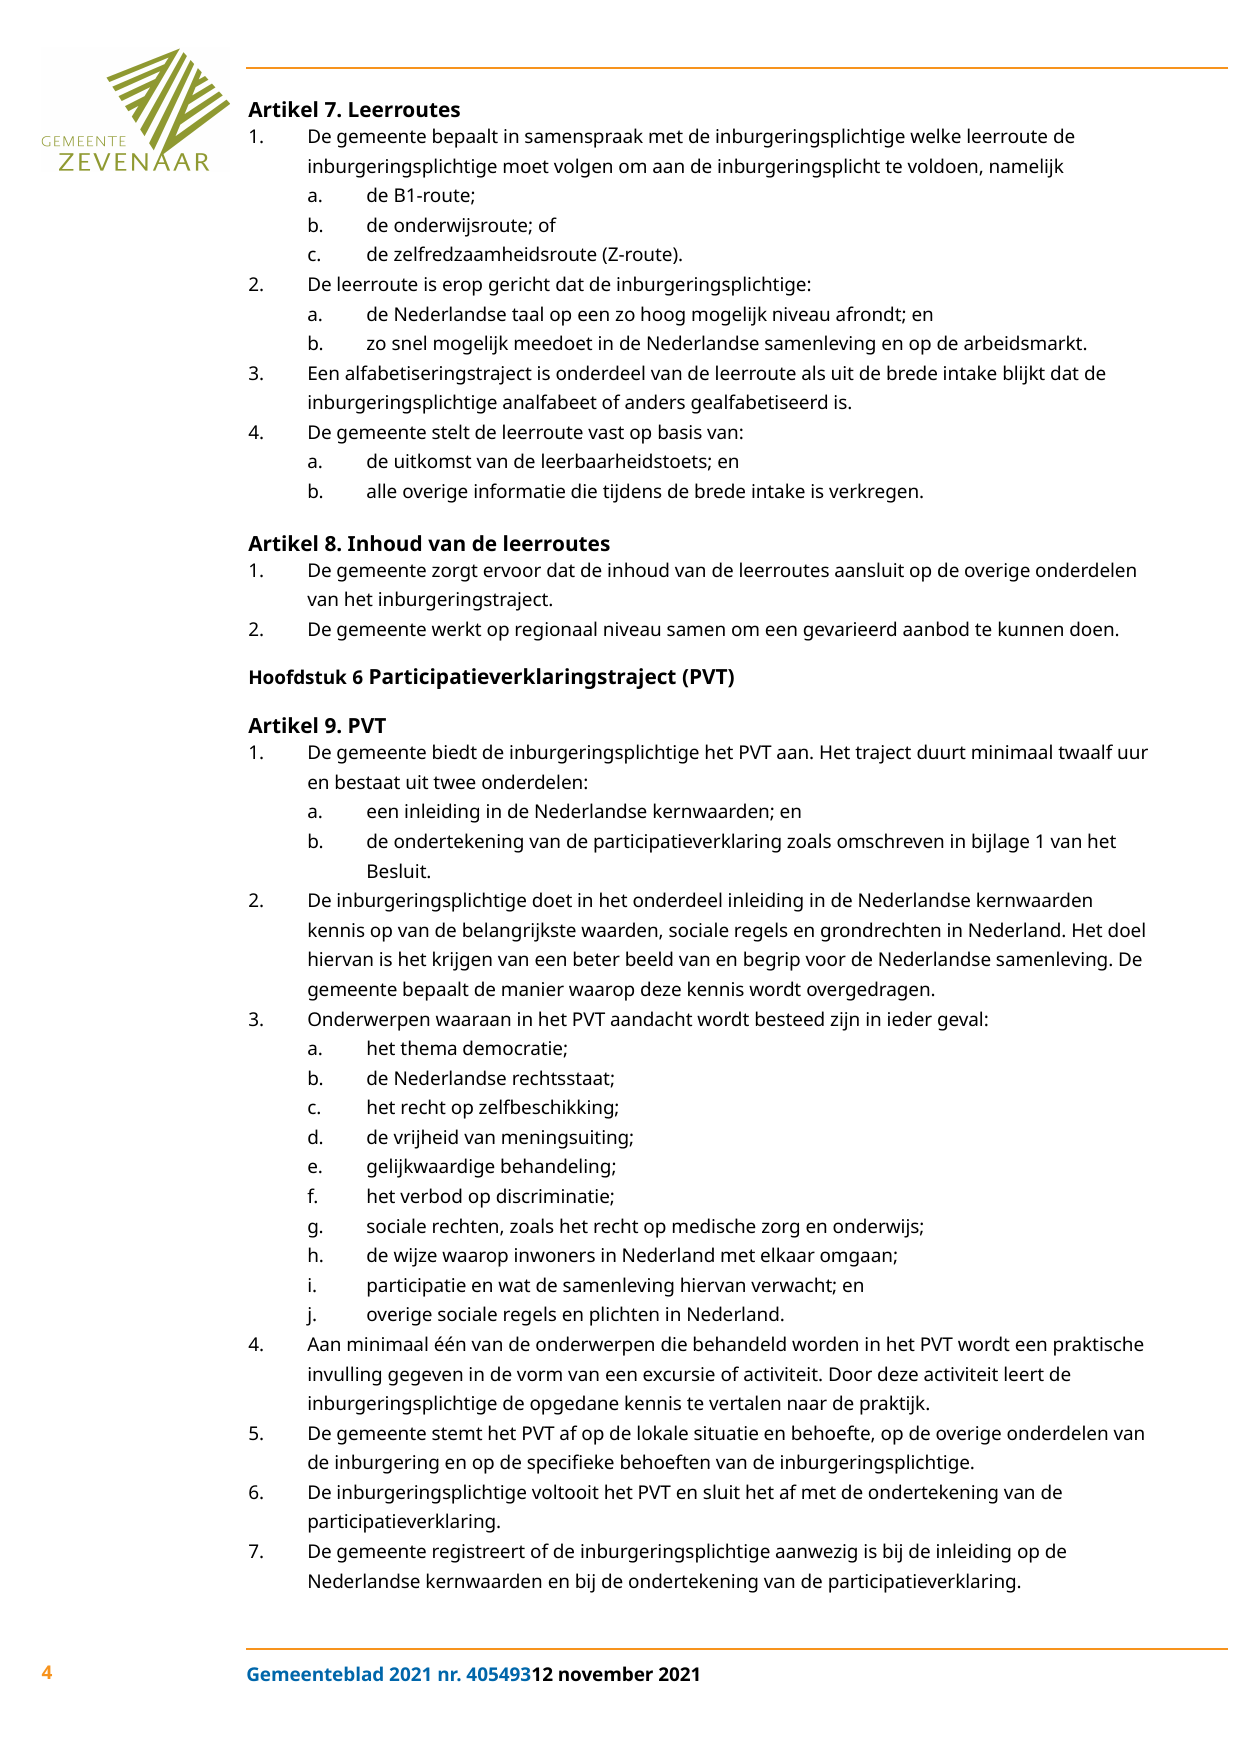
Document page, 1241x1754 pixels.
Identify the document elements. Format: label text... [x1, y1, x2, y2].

list de zelfredzaamheidsroute (Z-route). [307, 242, 1152, 267]
list de Nederlandse rechtsstaat; [307, 1065, 1152, 1091]
list De gemeente registreert of de inburgeringsplichtige aanwezig is bij de inleiding op de Nederlandse kernwaarden en bij de ondertekening van de participatieverklaring. [248, 1538, 1152, 1594]
list het verbod op discriminatie; [307, 1183, 1152, 1209]
list De gemeente werkt op regionaal niveau samen om een gevarieerd aanbod te kunnen doen. [248, 616, 1152, 642]
list De gemeente stelt de leerroute vast op basis van: [248, 419, 1152, 445]
list de uitkomst van de leerbaarheidstoets; en [307, 449, 1152, 474]
list De inburgeringsplichtige voltooit het PVT en sluit het af met de ondertekening van de participatieverklaring. [248, 1479, 1152, 1534]
list een inleiding in de Nederlandse kernwaarden; en [307, 799, 1152, 824]
list De gemeente stemt het PVT af op de lokale situatie en behoefte, op de overige onderdelen van de inburgering en op de specifieke behoeften van de inburgeringsplichtige. [248, 1420, 1152, 1475]
list de Nederlandse taal op een zo hoog mogelijk niveau afrondt; en [307, 301, 1152, 326]
list de onderwijsroute; of [307, 212, 1152, 238]
list Een alfabetiseringstraject is onderdeel van de leerroute als uit de brede intake blijkt dat de inburgeringsplichtige analfabeet of anders gealfabetiseerd is. [248, 360, 1152, 415]
list alle overige informatie die tijdens de brede intake is verkregen. [307, 478, 1152, 504]
list De gemeente biedt de inburgeringsplichtige het PVT aan. Het traject duurt minimaal twaalf uur en bestaat uit twee onderdelen: [248, 739, 1152, 795]
list De leerroute is erop gericht dat de inburgeringsplichtige: [248, 271, 1152, 297]
list de B1-route; [307, 182, 1152, 208]
list de wijze waarop inwoners in Nederland met elkaar omgaan; [307, 1242, 1152, 1268]
picture [41, 47, 231, 172]
text Artikel 8. Inhoud van de leerroutes [248, 529, 1152, 557]
list Aan minimaal één van de onderwerpen die behandeld worden in het PVT wordt een praktische invulling gegeven in de vorm van een excursie of activiteit. Door deze activiteit leert de inburgeringsplichtige de opgedane kennis te vertalen naar de praktijk. [248, 1331, 1152, 1416]
list zo snel mogelijk meedoet in de Nederlandse samenleving en op de arbeidsmarkt. [307, 330, 1152, 356]
list sociale rechten, zoals het recht op medische zorg en onderwijs; [307, 1213, 1152, 1239]
text Artikel 7. Leerroutes [248, 95, 1152, 123]
list De gemeente bepaalt in samenspraak met de inburgeringsplichtige welke leerroute de inburgeringsplichtige moet volgen om aan de inburgeringsplicht te voldoen, namelijk [248, 123, 1152, 178]
list Onderwerpen waaraan in het PVT aandacht wordt besteed zijn in ieder geval: [248, 1006, 1152, 1032]
list gelijkwaardige behandeling; [307, 1154, 1152, 1179]
list participatie en wat de samenleving hiervan verwacht; en [307, 1272, 1152, 1298]
list de ondertekening van de participatieverklaring zoals omschreven in bijlage 1 van het Besluit. [307, 828, 1152, 884]
text Hoofdstuk 6 Participatieverklaringstraject (PVT) [248, 662, 1152, 690]
list De inburgeringsplichtige doet in het onderdeel inleiding in de Nederlandse kernwaarden kennis op van de belangrijkste waarden, sociale regels en grondrechten in Nederland. Het doel hiervan is het krijgen van een beter beeld van en begrip voor de Nederlandse samenleving. De gemeente bepaalt de manier waarop deze kennis wordt overgedragen. [248, 887, 1152, 1002]
text Artikel 9. PVT [248, 711, 1152, 739]
list het thema democratie; [307, 1035, 1152, 1061]
list het recht op zelfbeschikking; [307, 1094, 1152, 1120]
list overige sociale regels en plichten in Nederland. [307, 1302, 1152, 1327]
list de vrijheid van meningsuiting; [307, 1124, 1152, 1150]
list De gemeente zorgt ervoor dat de inhoud van de leerroutes aansluit op de overige onderdelen van het inburgeringstraject. [248, 557, 1152, 612]
